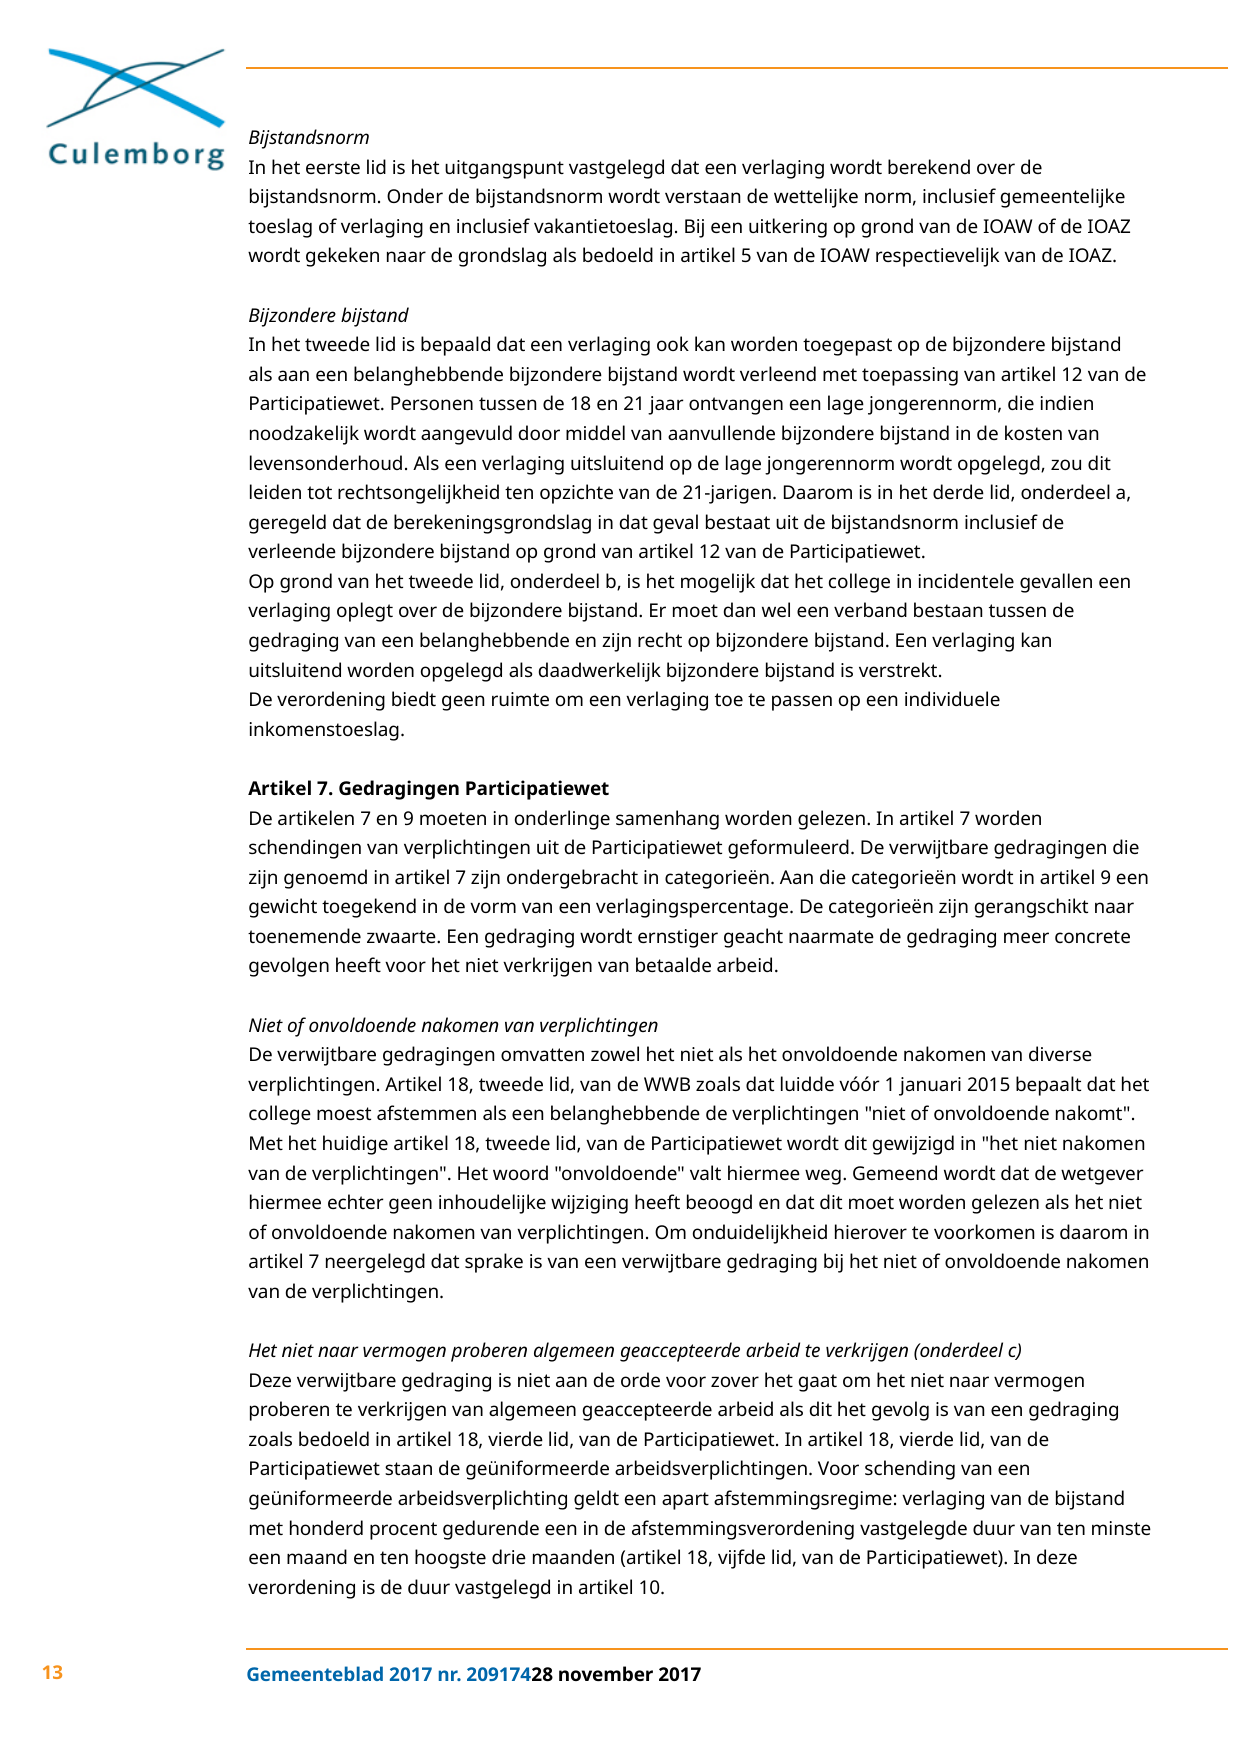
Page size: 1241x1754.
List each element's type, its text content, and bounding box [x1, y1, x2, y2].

text Bijzondere bijstand [248, 302, 1152, 328]
text De verordening biedt geen ruimte om een verlaging toe te passen op een individuele inkomenstoeslag. [248, 686, 1152, 742]
text als aan een belanghebbende bijzondere bijstand wordt verleend met toepassing van artikel 12 van de Participatiewet. Personen tussen de 18 en 21 jaar ontvangen een lage jongerennorm, die indien noodzakelijk wordt aangevuld door middel van aanvullende bijzondere bijstand in de kosten van levensonderhoud. Als een verlaging uitsluitend op de lage jongerennorm wordt opgelegd, zou dit leiden tot rechtsongelijkheid ten opzichte van de 21-jarigen. Daarom is in het derde lid, onderdeel a, geregeld dat de berekeningsgrondslag in dat geval bestaat uit de bijstandsnorm inclusief de [248, 361, 1152, 535]
text In het eerste lid is het uitgangspunt vastgelegd dat een verlaging wordt berekend over de bijstandsnorm. Onder de bijstandsnorm wordt verstaan de wettelijke norm, inclusief gemeentelijke toeslag of verlaging en inclusief vakantietoeslag. Bij een uitkering op grond van de IOAW of de IOAZ wordt gekeken naar de grondslag als bedoeld in artikel 5 van de IOAW respectievelijk van de IOAZ. [248, 154, 1152, 268]
text Op grond van het tweede lid, onderdeel b, is het mogelijk dat het college in incidentele gevallen een verlaging oplegt over de bijzondere bijstand. Er moet dan wel een verband bestaan tussen de gedraging van een belanghebbende en zijn recht op bijzondere bijstand. Een verlaging kan uitsluitend worden opgelegd als daadwerkelijk bijzondere bijstand is verstrekt. [248, 568, 1152, 683]
text In het tweede lid is bepaald dat een verlaging ook kan worden toegepast op de bijzondere bijstand [248, 331, 1152, 357]
text verleende bijzondere bijstand op grond van artikel 12 van de Participatiewet. [248, 538, 1152, 564]
text Artikel 7. Gedragingen Participatiewet [248, 775, 1152, 801]
text De artikelen 7 en 9 moeten in onderlinge samenhang worden gelezen. In artikel 7 worden schendingen van verplichtingen uit de Participatiewet geformuleerd. De verwijtbare gedragingen die zijn genoemd in artikel 7 zijn ondergebracht in categorieën. Aan die categorieën wordt in artikel 9 een gewicht toegekend in de vorm van een verlagingspercentage. De categorieën zijn gerangschikt naar toenemende zwaarte. Een gedraging wordt ernstiger geacht naarmate de gedraging meer concrete gevolgen heeft voor het niet verkrijgen van betaalde arbeid. [248, 805, 1152, 978]
picture [41, 47, 231, 172]
text Deze verwijtbare gedraging is niet aan de orde voor zover het gaat om het niet naar vermogen proberen te verkrijgen van algemeen geaccepteerde arbeid als dit het gevolg is van een gedraging zoals bedoeld in artikel 18, vierde lid, van de Participatiewet. In artikel 18, vierde lid, van de Participatiewet staan de geüniformeerde arbeidsverplichtingen. Voor schending van een geüniformeerde arbeidsverplichting geldt een apart afstemmingsregime: verlaging van de bijstand met honderd procent gedurende een in de afstemmingsverordening vastgelegde duur van ten minste een maand en ten hoogste drie maanden (artikel 18, vijfde lid, van de Participatiewet). In deze verordening is de duur vastgelegd in artikel 10. [248, 1367, 1152, 1600]
text Niet of onvoldoende nakomen van verplichtingen [248, 1012, 1152, 1038]
text Het niet naar vermogen proberen algemeen geaccepteerde arbeid te verkrijgen (onderdeel c) [248, 1337, 1152, 1363]
text Bijstandsnorm [248, 124, 1152, 150]
text De verwijtbare gedragingen omvatten zowel het niet als het onvoldoende nakomen van diverse verplichtingen. Artikel 18, tweede lid, van de WWB zoals dat luidde vóór 1 januari 2015 bepaalt dat het college moest afstemmen als een belanghebbende de verplichtingen "niet of onvoldoende nakomt". Met het huidige artikel 18, tweede lid, van de Participatiewet wordt dit gewijzigd in "het niet nakomen van de verplichtingen". Het woord "onvoldoende" valt hiermee weg. Gemeend wordt dat de wetgever hiermee echter geen inhoudelijke wijziging heeft beoogd en dat dit moet worden gelezen als het niet of onvoldoende nakomen van verplichtingen. Om onduidelijkheid hierover te voorkomen is daarom in artikel 7 neergelegd dat sprake is van een verwijtbare gedraging bij het niet of onvoldoende nakomen van de verplichtingen. [248, 1041, 1152, 1304]
